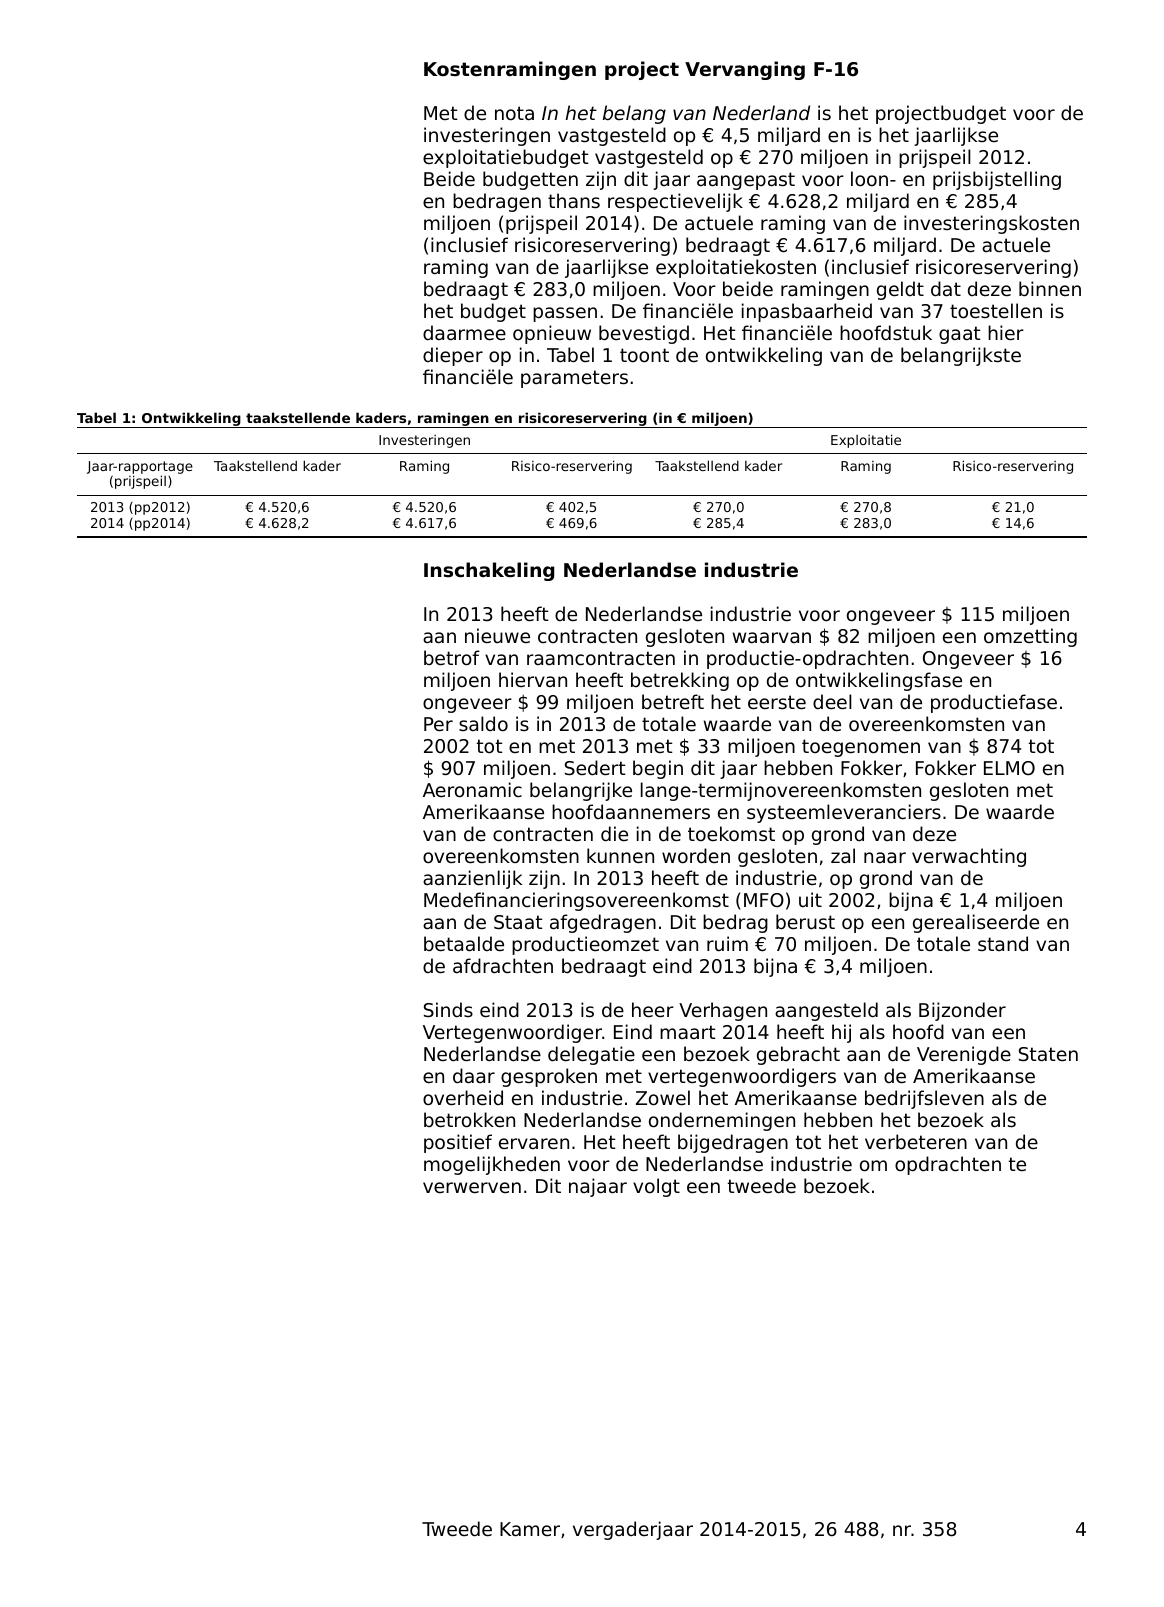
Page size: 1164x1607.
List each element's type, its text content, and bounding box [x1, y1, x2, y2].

table_cell Investeringen [204, 428, 645, 453]
table_cell Jaar-rapportage (prijspeil) [77, 454, 204, 494]
table_cell € 14,6 [940, 516, 1087, 536]
table_cell € 283,0 [792, 516, 939, 536]
table_cell Raming [351, 454, 498, 494]
table_cell € 4.628,2 [204, 516, 351, 536]
table_cell Taakstellend kader [645, 454, 792, 494]
table_cell Exploitatie [645, 428, 1087, 453]
table_cell Risico-reservering [498, 454, 645, 494]
subtitle Inschakeling Nederlandse industrie [422, 560, 1087, 582]
table_cell € 270,8 [792, 496, 939, 516]
table_cell € 21,0 [940, 496, 1087, 516]
table_cell € 285,4 [645, 516, 792, 536]
text Sinds eind 2013 is de heer Verhagen aangesteld als Bijzonder Vertegenwoordiger. Eind maart 2014 heeft hij als hoofd van een Nederlandse delegatie een bezoek gebracht aan de Verenigde Staten en daar gesproken met vertegenwoordigers van de Amerikaanse overheid en industrie. Zowel het Amerikaanse bedrijfsleven als de betrokken Nederlandse ondernemingen hebben het bezoek als positief ervaren. Het heeft bijgedragen tot het verbeteren van de mogelijkheden voor de Nederlandse industrie om opdrachten te verwerven. Dit najaar volgt een tweede bezoek. [422, 1000, 1087, 1197]
table_cell € 402,5 [498, 496, 645, 516]
text Met de nota In het belang van Nederland is het projectbudget voor de investeringen vastgesteld op € 4,5 miljard en is het jaarlijkse exploitatiebudget vastgesteld op € 270 miljoen in prijspeil 2012. Beide budgetten zijn dit jaar aangepast voor loon- en prijsbijstelling en bedragen thans respectievelijk € 4.628,2 miljard en € 285,4 miljoen (prijspeil 2014). De actuele raming van de investeringskosten (inclusief risicoreservering) bedraagt € 4.617,6 miljard. De actuele raming van de jaarlijkse exploitatiekosten (inclusief risicoreservering) bedraagt € 283,0 miljoen. Voor beide ramingen geldt dat deze binnen het budget passen. De financiële inpasbaarheid van 37 toestellen is daarmee opnieuw bevestigd. Het financiële hoofdstuk gaat hier dieper op in. Tabel 1 toont de ontwikkeling van de belangrijkste financiële parameters. [422, 103, 1087, 389]
table_cell € 469,6 [498, 516, 645, 536]
table_cell € 4.520,6 [204, 496, 351, 516]
table_cell Taakstellend kader [204, 454, 351, 494]
table_cell € 4.520,6 [351, 496, 498, 516]
text In 2013 heeft de Nederlandse industrie voor ongeveer $ 115 miljoen aan nieuwe contracten gesloten waarvan $ 82 miljoen een omzetting betrof van raamcontracten in productie-opdrachten. Ongeveer $ 16 miljoen hiervan heeft betrekking op de ontwikkelingsfase en ongeveer $ 99 miljoen betreft het eerste deel van de productiefase. Per saldo is in 2013 de totale waarde van de overeenkomsten van 2002 tot en met 2013 met $ 33 miljoen toegenomen van $ 874 tot $ 907 miljoen. Sedert begin dit jaar hebben Fokker, Fokker ELMO en Aeronamic belangrijke lange-termijnovereenkomsten gesloten met Amerikaanse hoofdaannemers en systeemleveranciers. De waarde van de contracten die in de toekomst op grond van deze overeenkomsten kunnen worden gesloten, zal naar verwachting aanzienlijk zijn. In 2013 heeft de industrie, op grond van de Medefinancieringsovereenkomst (MFO) uit 2002, bijna € 1,4 miljoen aan de Staat afgedragen. Dit bedrag berust op een gerealiseerde en betaalde productieomzet van ruim € 70 miljoen. De totale stand van de afdrachten bedraagt eind 2013 bijna € 3,4 miljoen. [422, 604, 1087, 977]
table_cell € 4.617,6 [351, 516, 498, 536]
table_cell 2013 (pp2012) [77, 496, 204, 516]
table_cell € 270,0 [645, 496, 792, 516]
subtitle Kostenramingen project Vervanging F-16 [422, 59, 1087, 81]
table_cell [77, 428, 204, 453]
table_cell 2014 (pp2014) [77, 516, 204, 536]
table_cell Raming [792, 454, 939, 494]
table_cell Risico-reservering [940, 454, 1087, 494]
table_header Tabel 1: Ontwikkeling taakstellende kaders, ramingen en risicoreservering (in € miljoen) [77, 411, 1087, 427]
